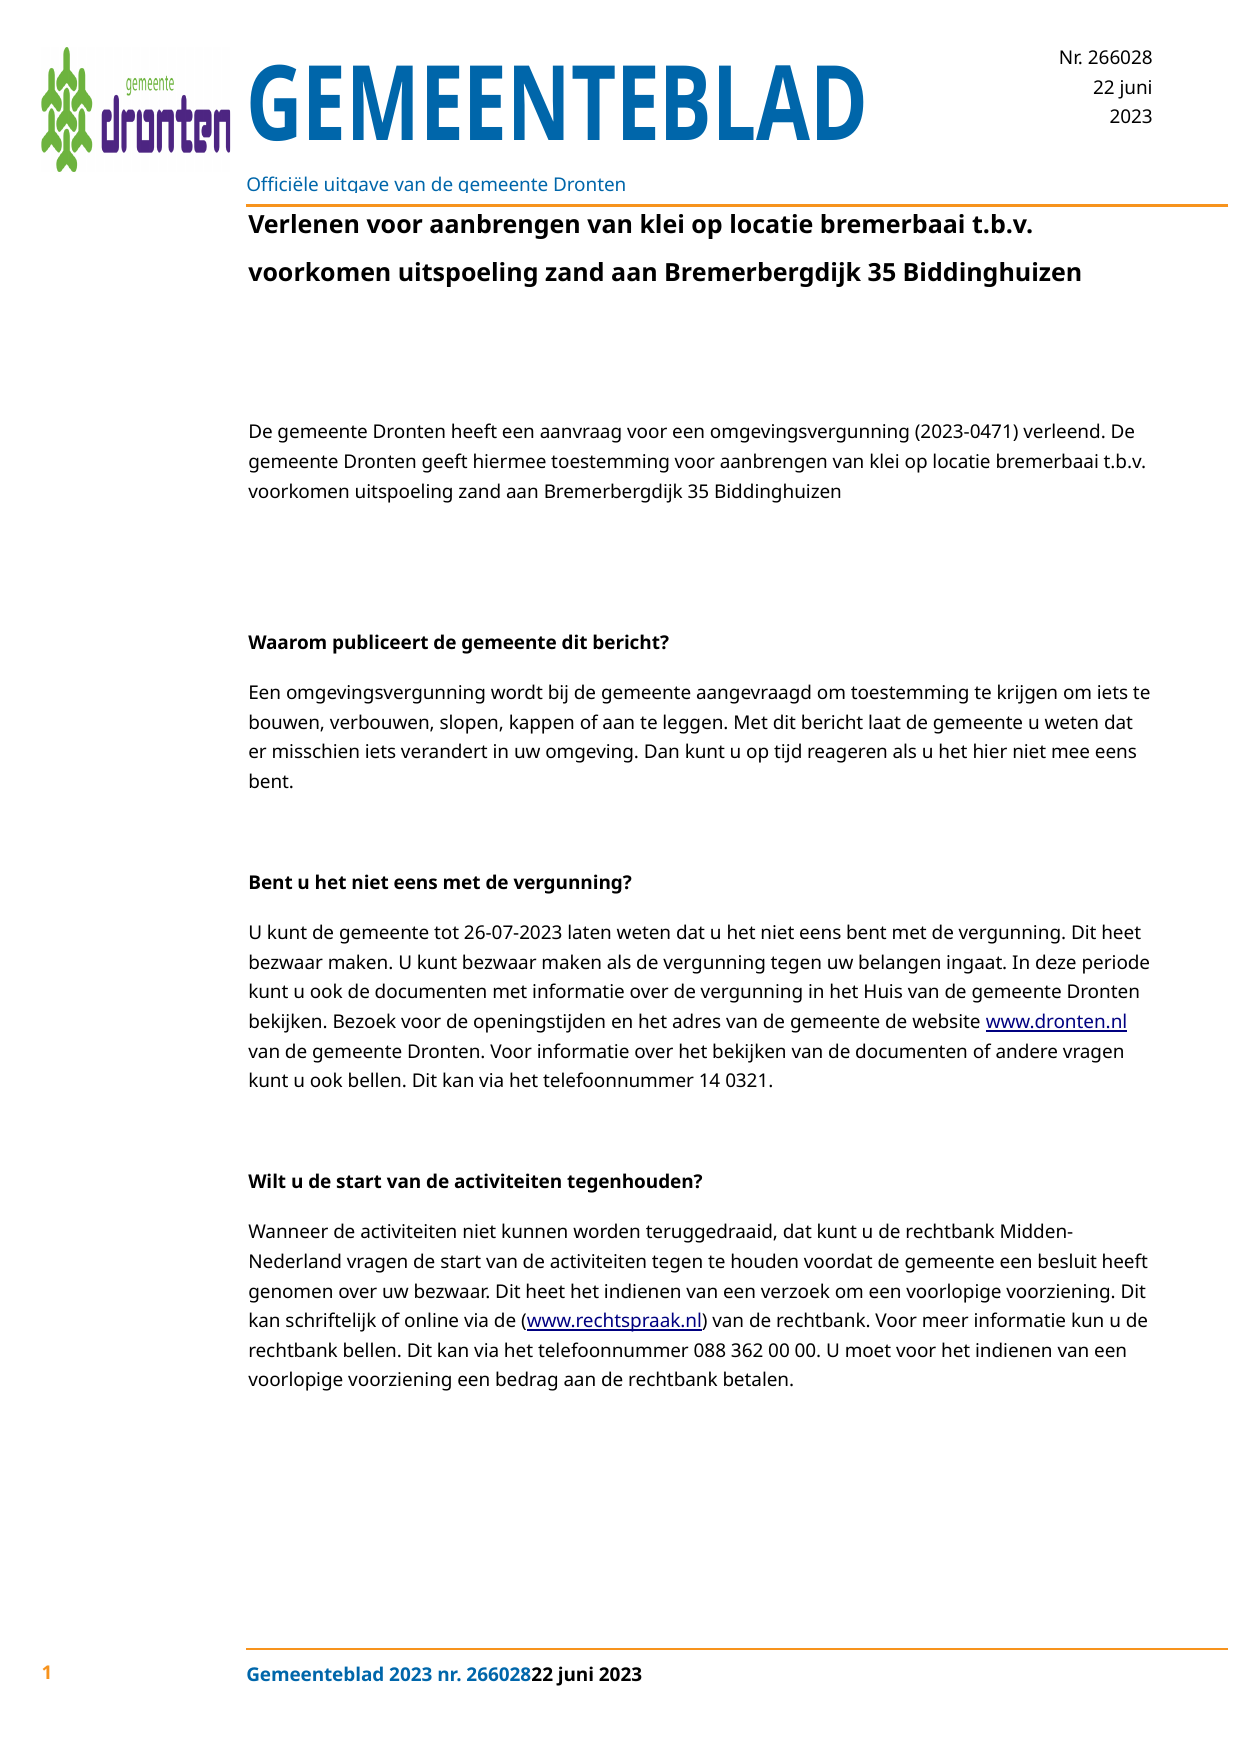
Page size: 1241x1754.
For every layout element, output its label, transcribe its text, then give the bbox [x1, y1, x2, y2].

text Wilt u de start van de activiteiten tegenhouden? [248, 1168, 1152, 1194]
picture [41, 47, 231, 172]
text Een omgevingsvergunning wordt bij de gemeente aangevraagd om toestemming te krijgen om iets te bouwen, verbouwen, slopen, kappen of aan te leggen. Met dit bericht laat de gemeente u weten dat er misschien iets verandert in uw omgeving. Dan kunt u op tijd reageren als u het hier niet mee eens bent. [248, 679, 1152, 794]
text Waarom publiceert de gemeente dit bericht? [248, 629, 1152, 655]
text De gemeente Dronten heeft een aanvraag voor een omgevingsvergunning (2023-0471) verleend. De gemeente Dronten geeft hiermee toestemming voor aanbrengen van klei op locatie bremerbaai t.b.v. voorkomen uitspoeling zand aan Bremerbergdijk 35 Biddinghuizen [248, 419, 1152, 504]
text Bent u het niet eens met de vergunning? [248, 869, 1152, 895]
text Verlenen voor aanbrengen van klei op locatie bremerbaai t.b.v. voorkomen uitspoeling zand aan Bremerbergdijk 35 Biddinghuizen [248, 207, 1152, 288]
text Wanneer de activiteiten niet kunnen worden teruggedraaid, dat kunt u de rechtbank Midden-Nederland vragen de start van de activiteiten tegen te houden voordat de gemeente een besluit heeft genomen over uw bezwaar. Dit heet het indienen van een verzoek om een voorlopige voorziening. Dit kan schriftelijk of online via de (www.rechtspraak.nl) van de rechtbank. Voor meer informatie kun u de rechtbank bellen. Dit kan via het telefoonnummer 088 362 00 00. U moet voor het indienen van een voorlopige voorziening een bedrag aan de rechtbank betalen. [248, 1219, 1152, 1392]
text U kunt de gemeente tot 26-07-2023 laten weten dat u het niet eens bent met de vergunning. Dit heet bezwaar maken. U kunt bezwaar maken als de vergunning tegen uw belangen ingaat. In deze periode kunt u ook de documenten met informatie over de vergunning in het Huis van de gemeente Dronten bekijken. Bezoek voor de openingstijden en het adres van de gemeente de website www.dronten.nl van de gemeente Dronten. Voor informatie over het bekijken van de documenten of andere vragen kunt u ook bellen. Dit kan via het telefoonnummer 14 0321. [248, 919, 1152, 1093]
